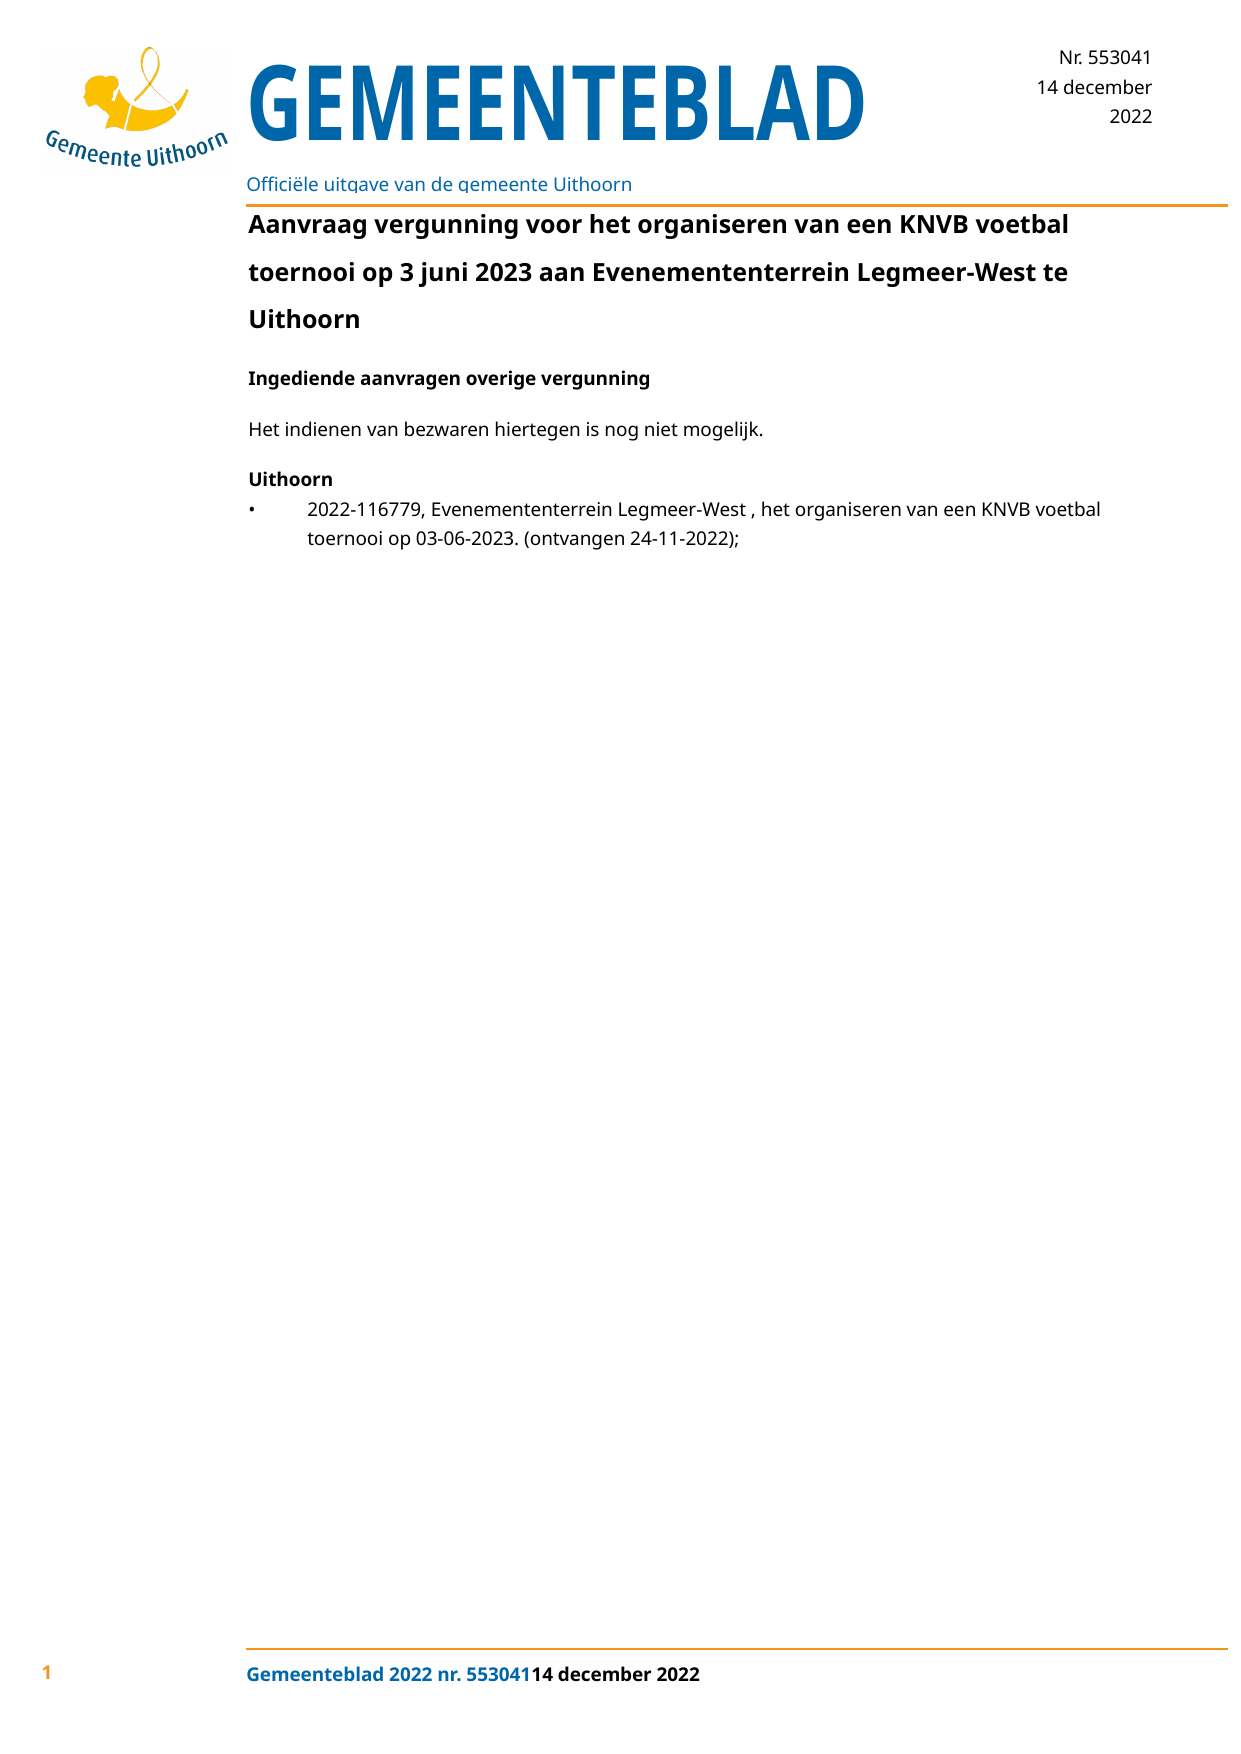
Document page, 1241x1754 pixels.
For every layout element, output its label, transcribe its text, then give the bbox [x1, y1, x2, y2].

list 2022-116779, Evenemententerrein Legmeer-West , het organiseren van een KNVB voetbal toernooi op 03-06-2023. (ontvangen 24-11-2022); [248, 496, 1152, 551]
text Uithoorn [248, 466, 1152, 492]
text Ingediende aanvragen overige vergunning [248, 366, 1152, 391]
text Aanvraag vergunning voor het organiseren van een KNVB voetbal toernooi op 3 juni 2023 aan Evenemententerrein Legmeer-West te Uithoorn [248, 207, 1152, 336]
text Het indienen van bezwaren hiertegen is nog niet mogelijk. [248, 416, 1152, 442]
picture [41, 47, 231, 172]
